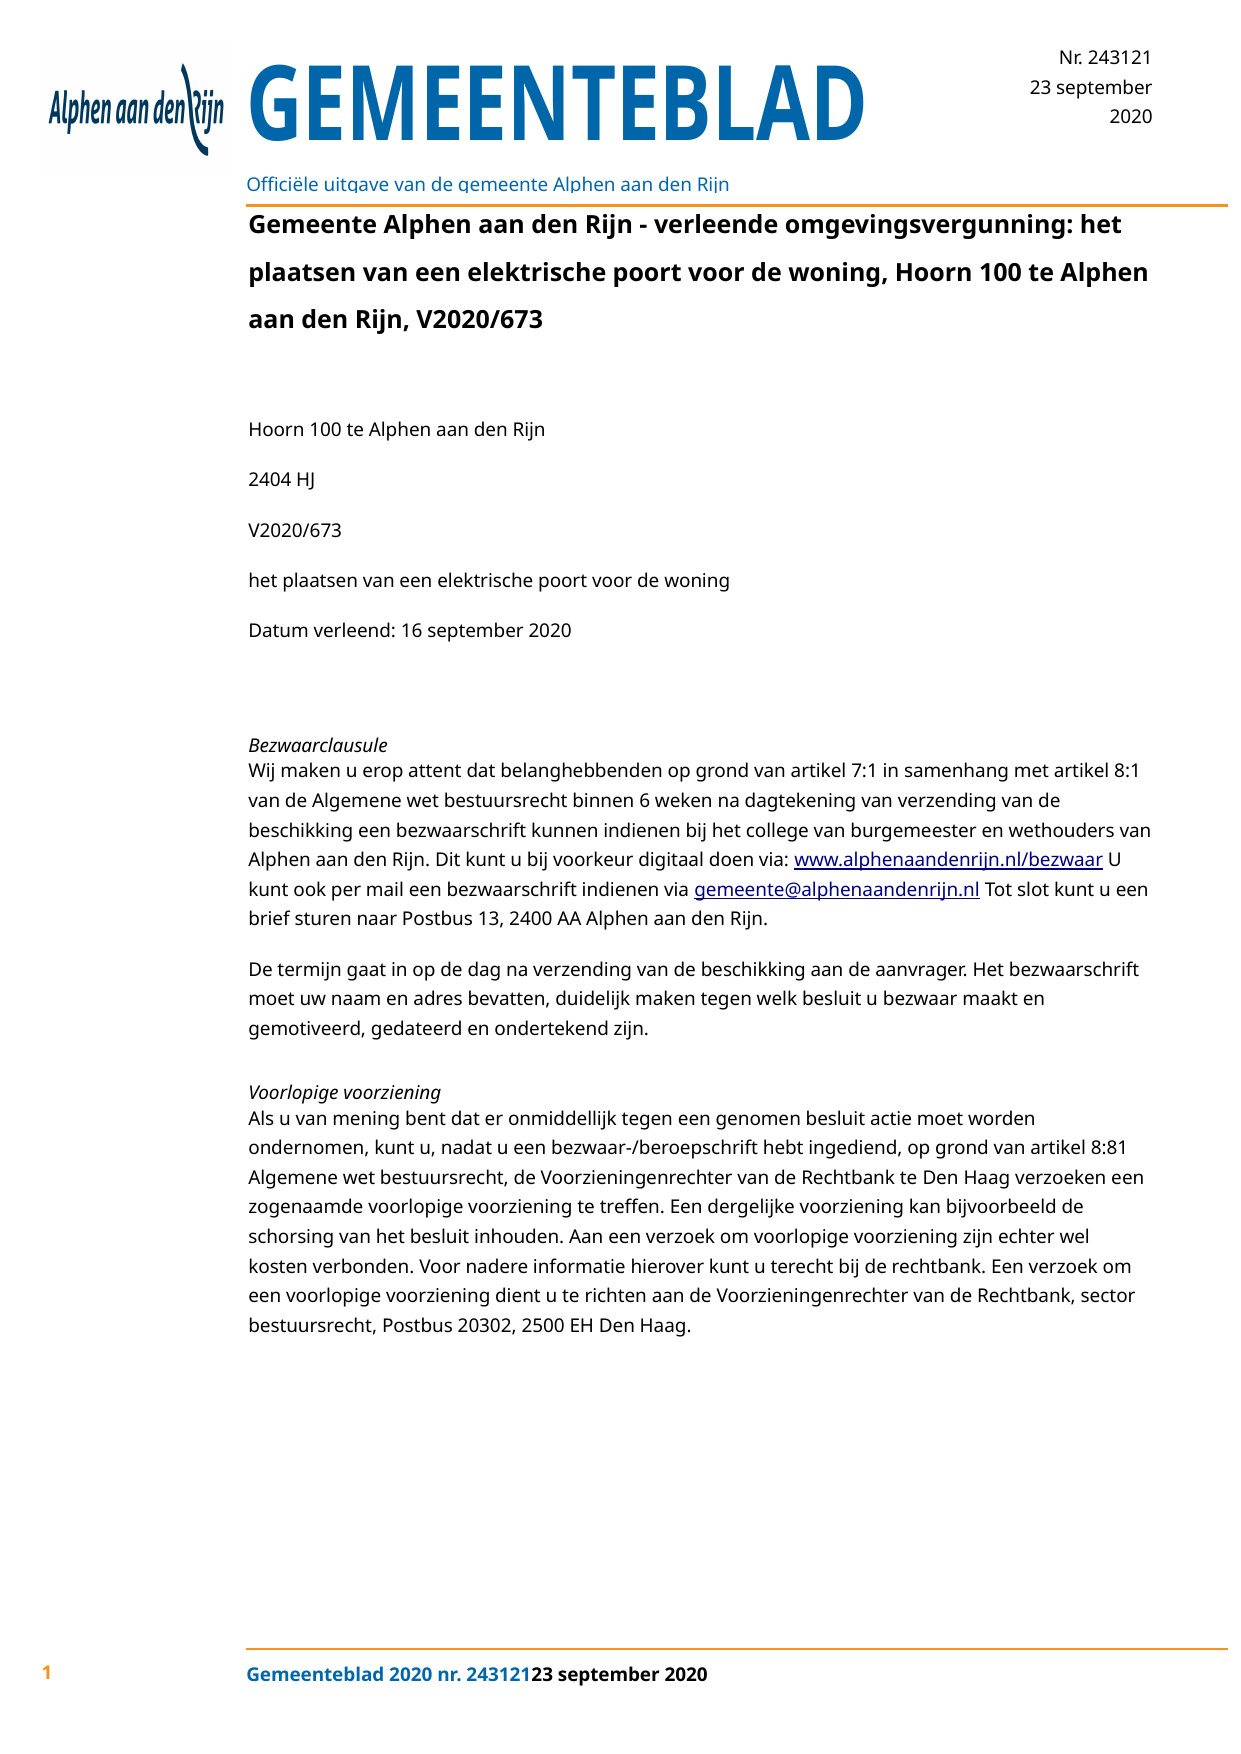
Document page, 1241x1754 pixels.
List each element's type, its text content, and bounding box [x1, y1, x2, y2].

text het plaatsen van een elektrische poort voor de woning [248, 567, 1152, 593]
text 2404 HJ [248, 466, 1152, 492]
text Wij maken u erop attent dat belanghebbenden op grond van artikel 7:1 in samenhang met artikel 8:1 van de Algemene wet bestuursrecht binnen 6 weken na dagtekening van verzending van de beschikking een bezwaarschrift kunnen indienen bij het college van burgemeester en wethouders van Alphen aan den Rijn. Dit kunt u bij voorkeur digitaal doen via: www.alphenaandenrijn.nl/bezwaar U kunt ook per mail een bezwaarschrift indienen via gemeente@alphenaandenrijn.nl Tot slot kunt u een brief sturen naar Postbus 13, 2400 AA Alphen aan den Rijn. [248, 758, 1152, 931]
text De termijn gaat in op de dag na verzending van de beschikking aan de aanvrager. Het bezwaarschrift moet uw naam en adres bevatten, duidelijk maken tegen welk besluit u bezwaar maakt en gemotiveerd, gedateerd en ondertekend zijn. [248, 956, 1152, 1041]
text Als u van mening bent dat er onmiddellijk tegen een genomen besluit actie moet worden ondernomen, kunt u, nadat u een bezwaar-/beroepschrift hebt ingediend, op grond van artikel 8:81 Algemene wet bestuursrecht, de Voorzieningenrechter van de Rechtbank te Den Haag verzoeken een zogenaamde voorlopige voorziening te treffen. Een dergelijke voorziening kan bijvoorbeeld de schorsing van het besluit inhouden. Aan een verzoek om voorlopige voorziening zijn echter wel kosten verbonden. Voor nadere informatie hierover kunt u terecht bij de rechtbank. Een verzoek om een voorlopige voorziening dient u te richten aan de Voorzieningenrechter van de Rechtbank, sector bestuursrecht, Postbus 20302, 2500 EH Den Haag. [248, 1105, 1152, 1338]
text Bezwaarclausule [248, 732, 1152, 758]
text Datum verleend: 16 september 2020 [248, 618, 1152, 643]
text Hoorn 100 te Alphen aan den Rijn [248, 416, 1152, 442]
text Voorlopige voorziening [248, 1079, 1152, 1105]
text Gemeente Alphen aan den Rijn - verleende omgevingsvergunning: het plaatsen van een elektrische poort voor de woning, Hoorn 100 te Alphen aan den Rijn, V2020/673 [248, 207, 1152, 336]
picture [41, 47, 231, 172]
text V2020/673 [248, 517, 1152, 542]
